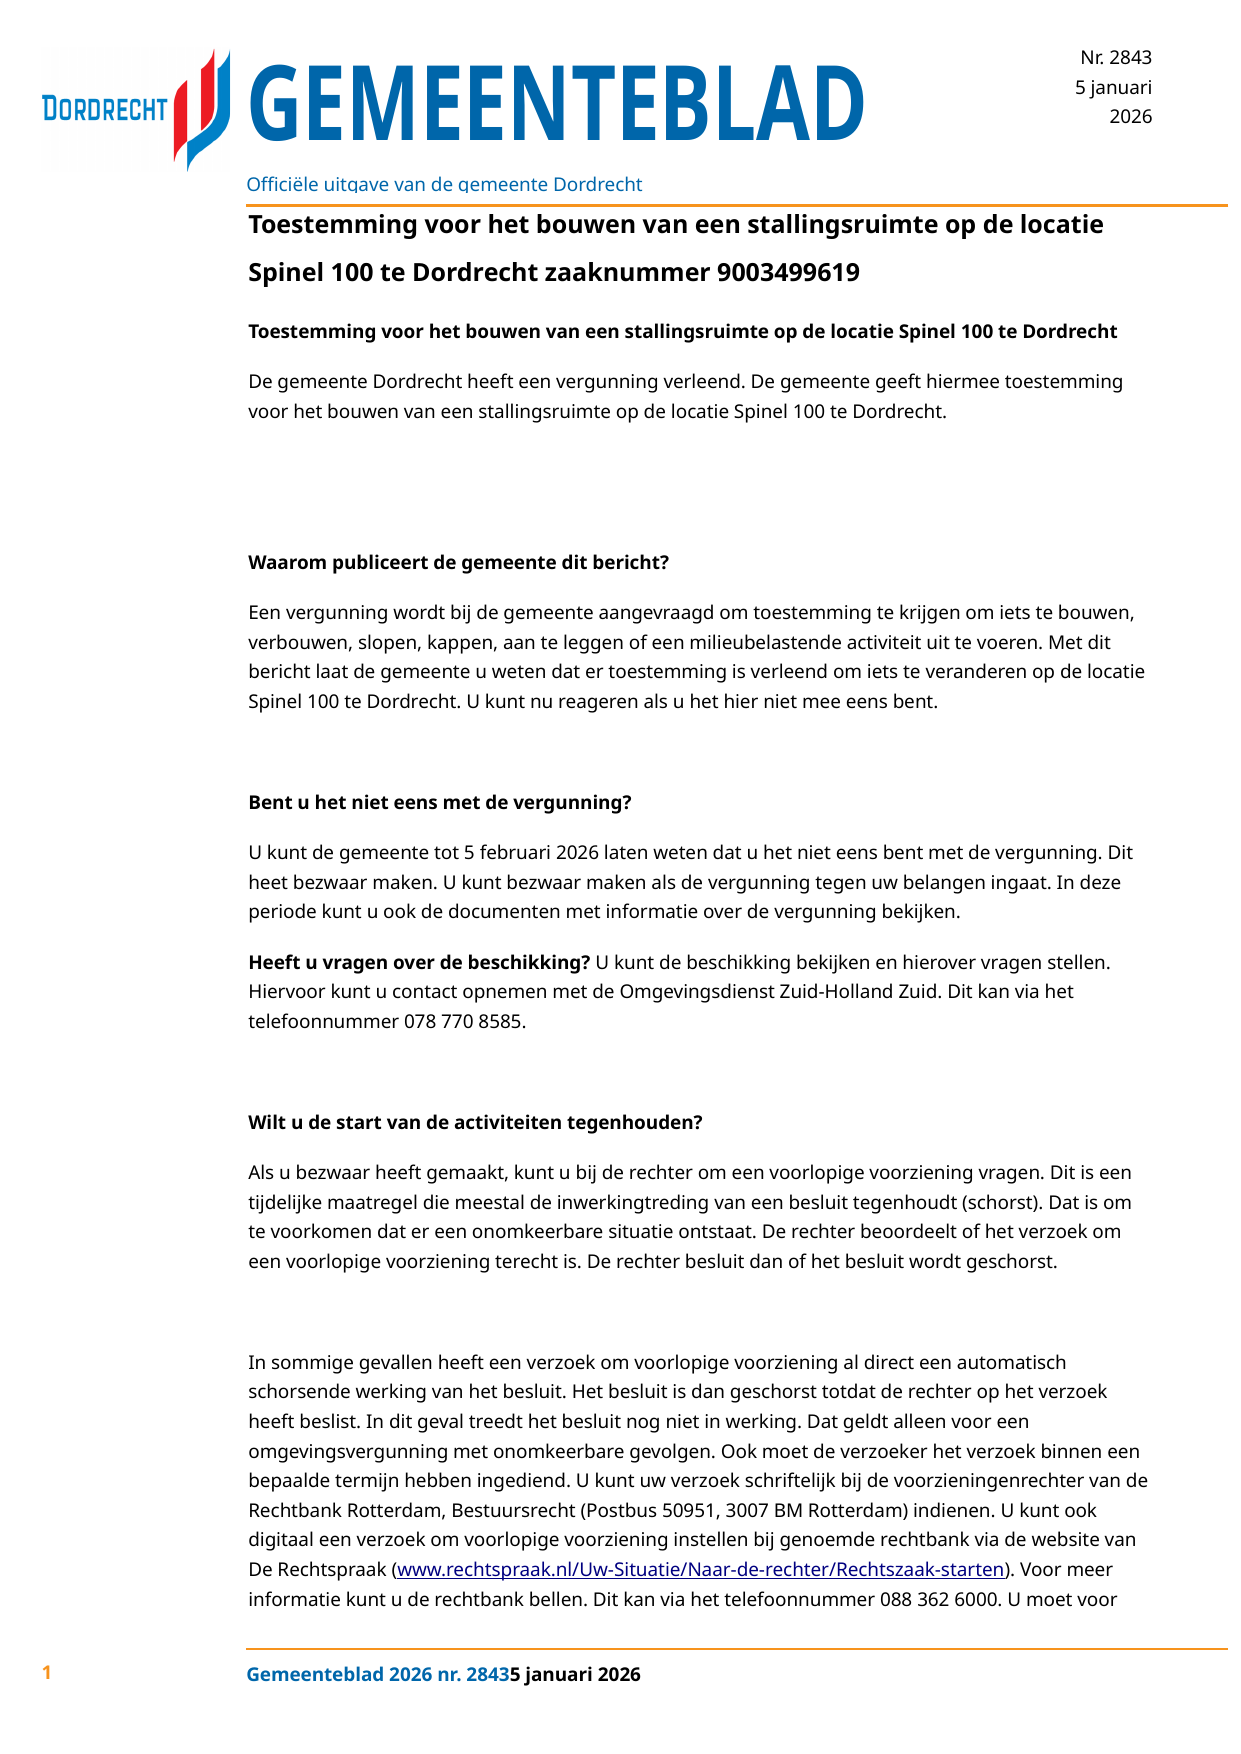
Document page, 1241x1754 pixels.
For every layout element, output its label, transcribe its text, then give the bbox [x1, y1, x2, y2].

text Toestemming voor het bouwen van een stallingsruimte op de locatie Spinel 100 te Dordrecht zaaknummer 9003499619 [248, 207, 1152, 288]
picture [41, 47, 231, 172]
text In sommige gevallen heeft een verzoek om voorlopige voorziening al direct een automatisch schorsende werking van het besluit. Het besluit is dan geschorst totdat de rechter op het verzoek heeft beslist. In dit geval treedt het besluit nog niet in werking. Dat geldt alleen voor een omgevingsvergunning met onomkeerbare gevolgen. Ook moet de verzoeker het verzoek binnen een bepaalde termijn hebben ingediend. U kunt uw verzoek schriftelijk bij de voorzieningenrechter van de Rechtbank Rotterdam, Bestuursrecht (Postbus 50951, 3007 BM Rotterdam) indienen. U kunt ook digitaal een verzoek om voorlopige voorziening instellen bij genoemde rechtbank via de website van De Rechtspraak (www.rechtspraak.nl/Uw-Situatie/Naar-de-rechter/Rechtszaak-starten). Voor meer informatie kunt u de rechtbank bellen. Dit kan via het telefoonnummer 088 362 6000. U moet voor [248, 1349, 1152, 1612]
text Bent u het niet eens met de vergunning? [248, 789, 1152, 815]
text Heeft u vragen over de beschikking? U kunt de beschikking bekijken en hierover vragen stellen. Hiervoor kunt u contact opnemen met de Omgevingsdienst Zuid-Holland Zuid. Dit kan via het telefoonnummer 078 770 8585. [248, 949, 1152, 1034]
text U kunt de gemeente tot 5 februari 2026 laten weten dat u het niet eens bent met de vergunning. Dit heet bezwaar maken. U kunt bezwaar maken als de vergunning tegen uw belangen ingaat. In deze periode kunt u ook de documenten met informatie over de vergunning bekijken. [248, 839, 1152, 924]
text De gemeente Dordrecht heeft een vergunning verleend. De gemeente geeft hiermee toestemming voor het bouwen van een stallingsruimte op de locatie Spinel 100 te Dordrecht. [248, 368, 1152, 424]
text Toestemming voor het bouwen van een stallingsruimte op de locatie Spinel 100 te Dordrecht [248, 318, 1152, 344]
text Wilt u de start van de activiteiten tegenhouden? [248, 1109, 1152, 1135]
text Waarom publiceert de gemeente dit bericht? [248, 549, 1152, 575]
text Als u bezwaar heeft gemaakt, kunt u bij de rechter om een voorlopige voorziening vragen. Dit is een tijdelijke maatregel die meestal de inwerkingtreding van een besluit tegenhoudt (schorst). Dat is om te voorkomen dat er een onomkeerbare situatie ontstaat. De rechter beoordeelt of het verzoek om een voorlopige voorziening terecht is. De rechter besluit dan of het besluit wordt geschorst. [248, 1159, 1152, 1274]
text Een vergunning wordt bij de gemeente aangevraagd om toestemming te krijgen om iets te bouwen, verbouwen, slopen, kappen, aan te leggen of een milieubelastende activiteit uit te voeren. Met dit bericht laat de gemeente u weten dat er toestemming is verleend om iets te veranderen op de locatie Spinel 100 te Dordrecht. U kunt nu reageren als u het hier niet mee eens bent. [248, 599, 1152, 714]
